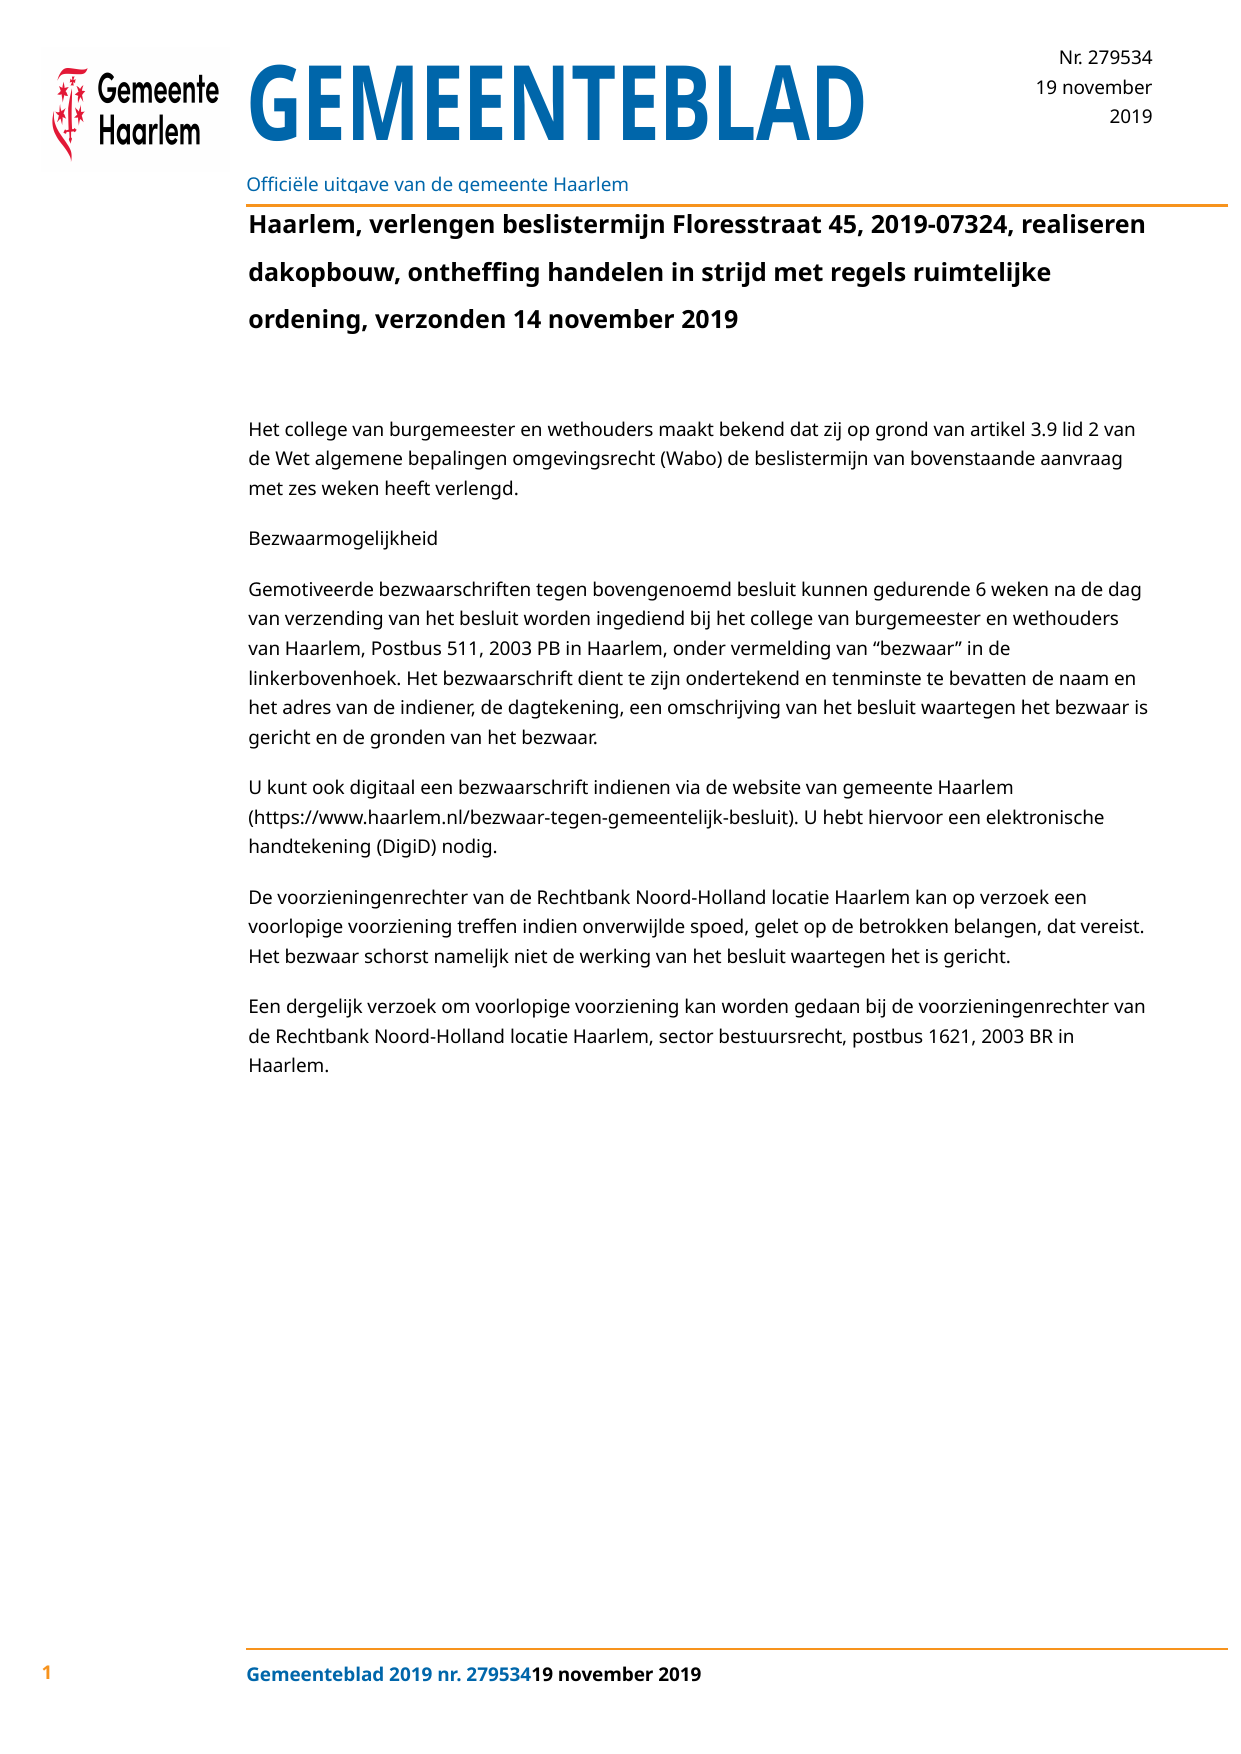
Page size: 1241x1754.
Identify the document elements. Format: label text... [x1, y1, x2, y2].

text De voorzieningenrechter van de Rechtbank Noord-Holland locatie Haarlem kan op verzoek een voorlopige voorziening treffen indien onverwijlde spoed, gelet op de betrokken belangen, dat vereist. Het bezwaar schorst namelijk niet de werking van het besluit waartegen het is gericht. [248, 884, 1152, 969]
text Gemotiveerde bezwaarschriften tegen bovengenoemd besluit kunnen gedurende 6 weken na de dag van verzending van het besluit worden ingediend bij het college van burgemeester en wethouders van Haarlem, Postbus 511, 2003 PB in Haarlem, onder vermelding van “bezwaar” in de linkerbovenhoek. Het bezwaarschrift dient te zijn ondertekend en tenminste te bevatten de naam en het adres van de indiener, de dagtekening, een omschrijving van het besluit waartegen het bezwaar is gericht en de gronden van het bezwaar. [248, 576, 1152, 749]
picture [41, 47, 231, 172]
text U kunt ook digitaal een bezwaarschrift indienen via de website van gemeente Haarlem (https://www.haarlem.nl/bezwaar-tegen-gemeentelijk-besluit). U hebt hiervoor een elektronische handtekening (DigiD) nodig. [248, 774, 1152, 859]
text Het college van burgemeester en wethouders maakt bekend dat zij op grond van artikel 3.9 lid 2 van de Wet algemene bepalingen omgevingsrecht (Wabo) de beslistermijn van bovenstaande aanvraag met zes weken heeft verlengd. [248, 416, 1152, 501]
text Een dergelijk verzoek om voorlopige voorziening kan worden gedaan bij de voorzieningenrechter van de Rechtbank Noord-Holland locatie Haarlem, sector bestuursrecht, postbus 1621, 2003 BR in Haarlem. [248, 993, 1152, 1078]
text Bezwaarmogelijkheid [248, 526, 1152, 551]
text Haarlem, verlengen beslistermijn Floresstraat 45, 2019-07324, realiseren dakopbouw, ontheffing handelen in strijd met regels ruimtelijke ordening, verzonden 14 november 2019 [248, 207, 1152, 336]
